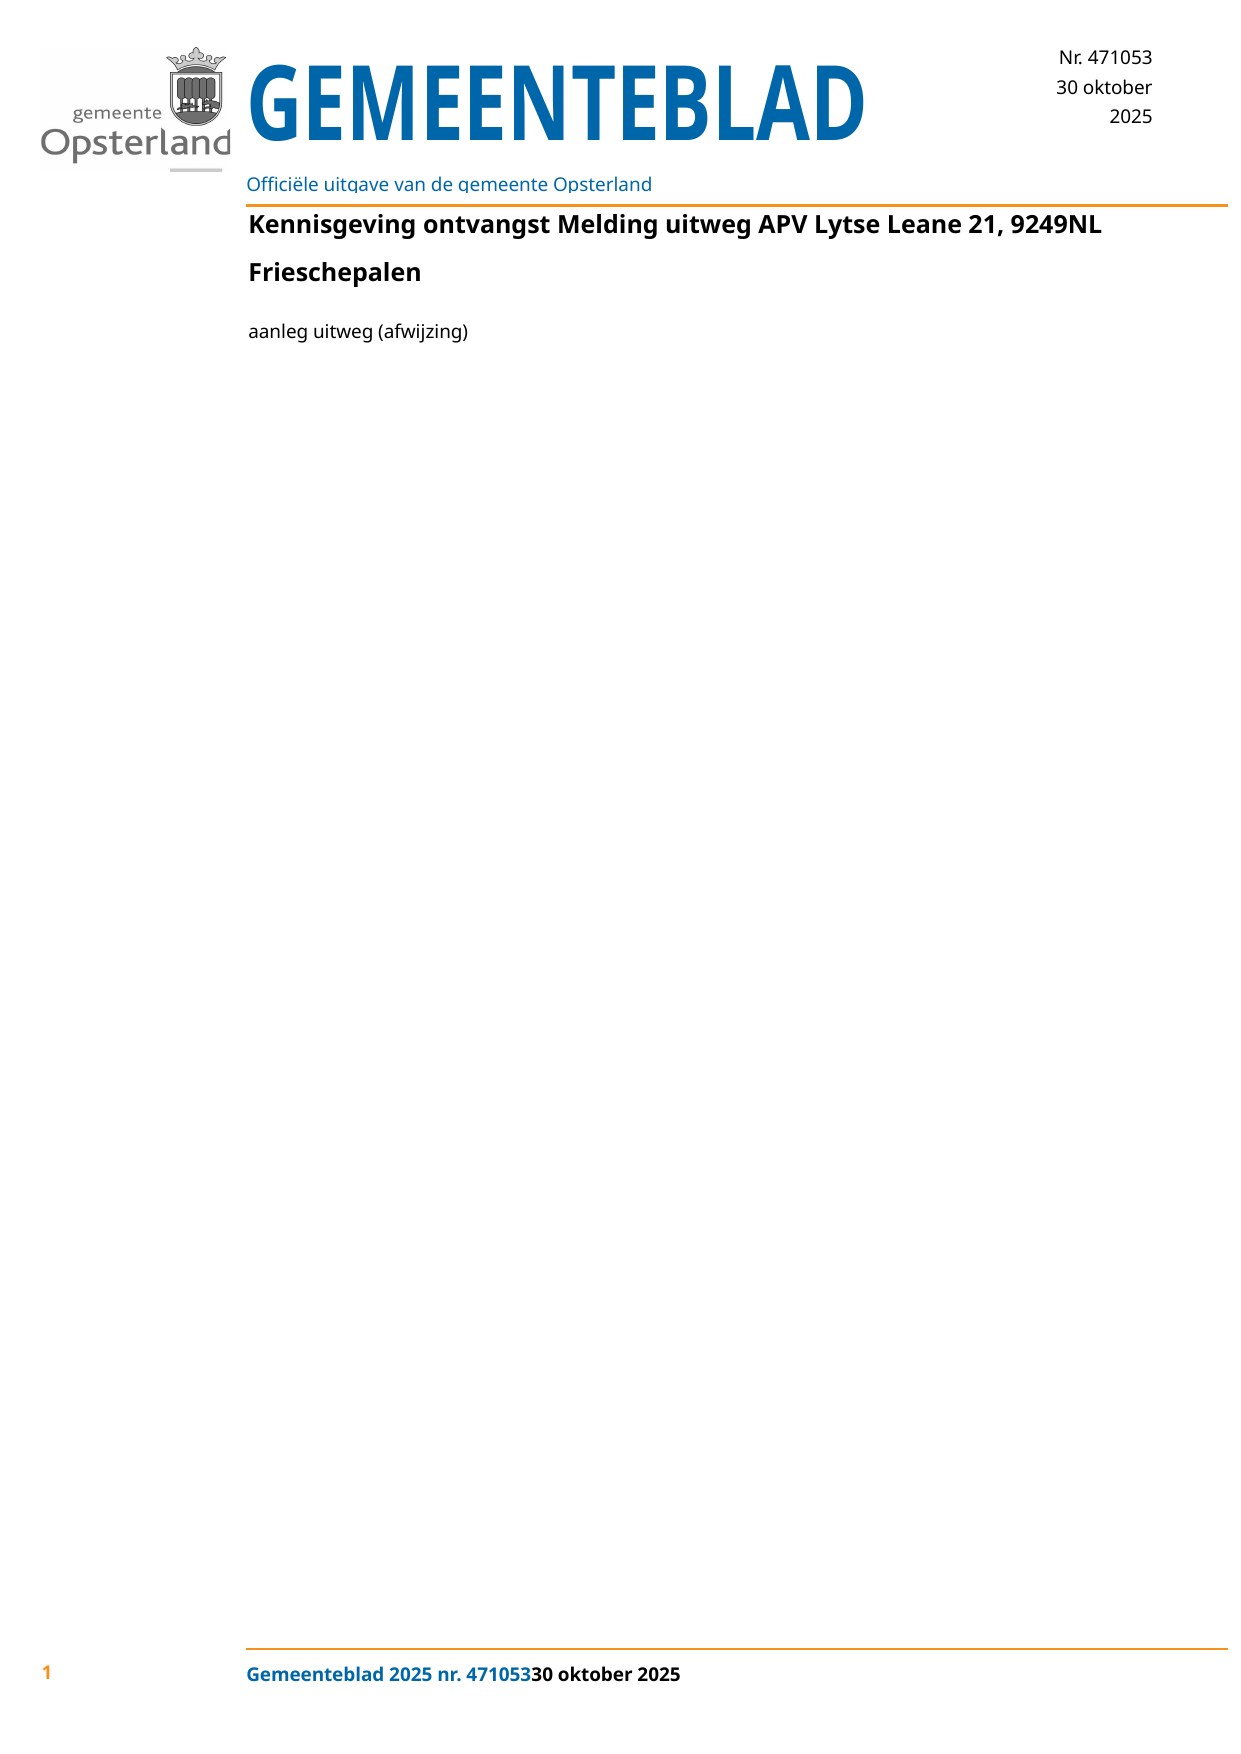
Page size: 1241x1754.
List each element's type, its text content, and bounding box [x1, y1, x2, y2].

text Kennisgeving ontvangst Melding uitweg APV Lytse Leane 21, 9249NL Frieschepalen [248, 207, 1152, 288]
text aanleg uitweg (afwijzing) [248, 318, 1152, 344]
picture [41, 47, 231, 172]
